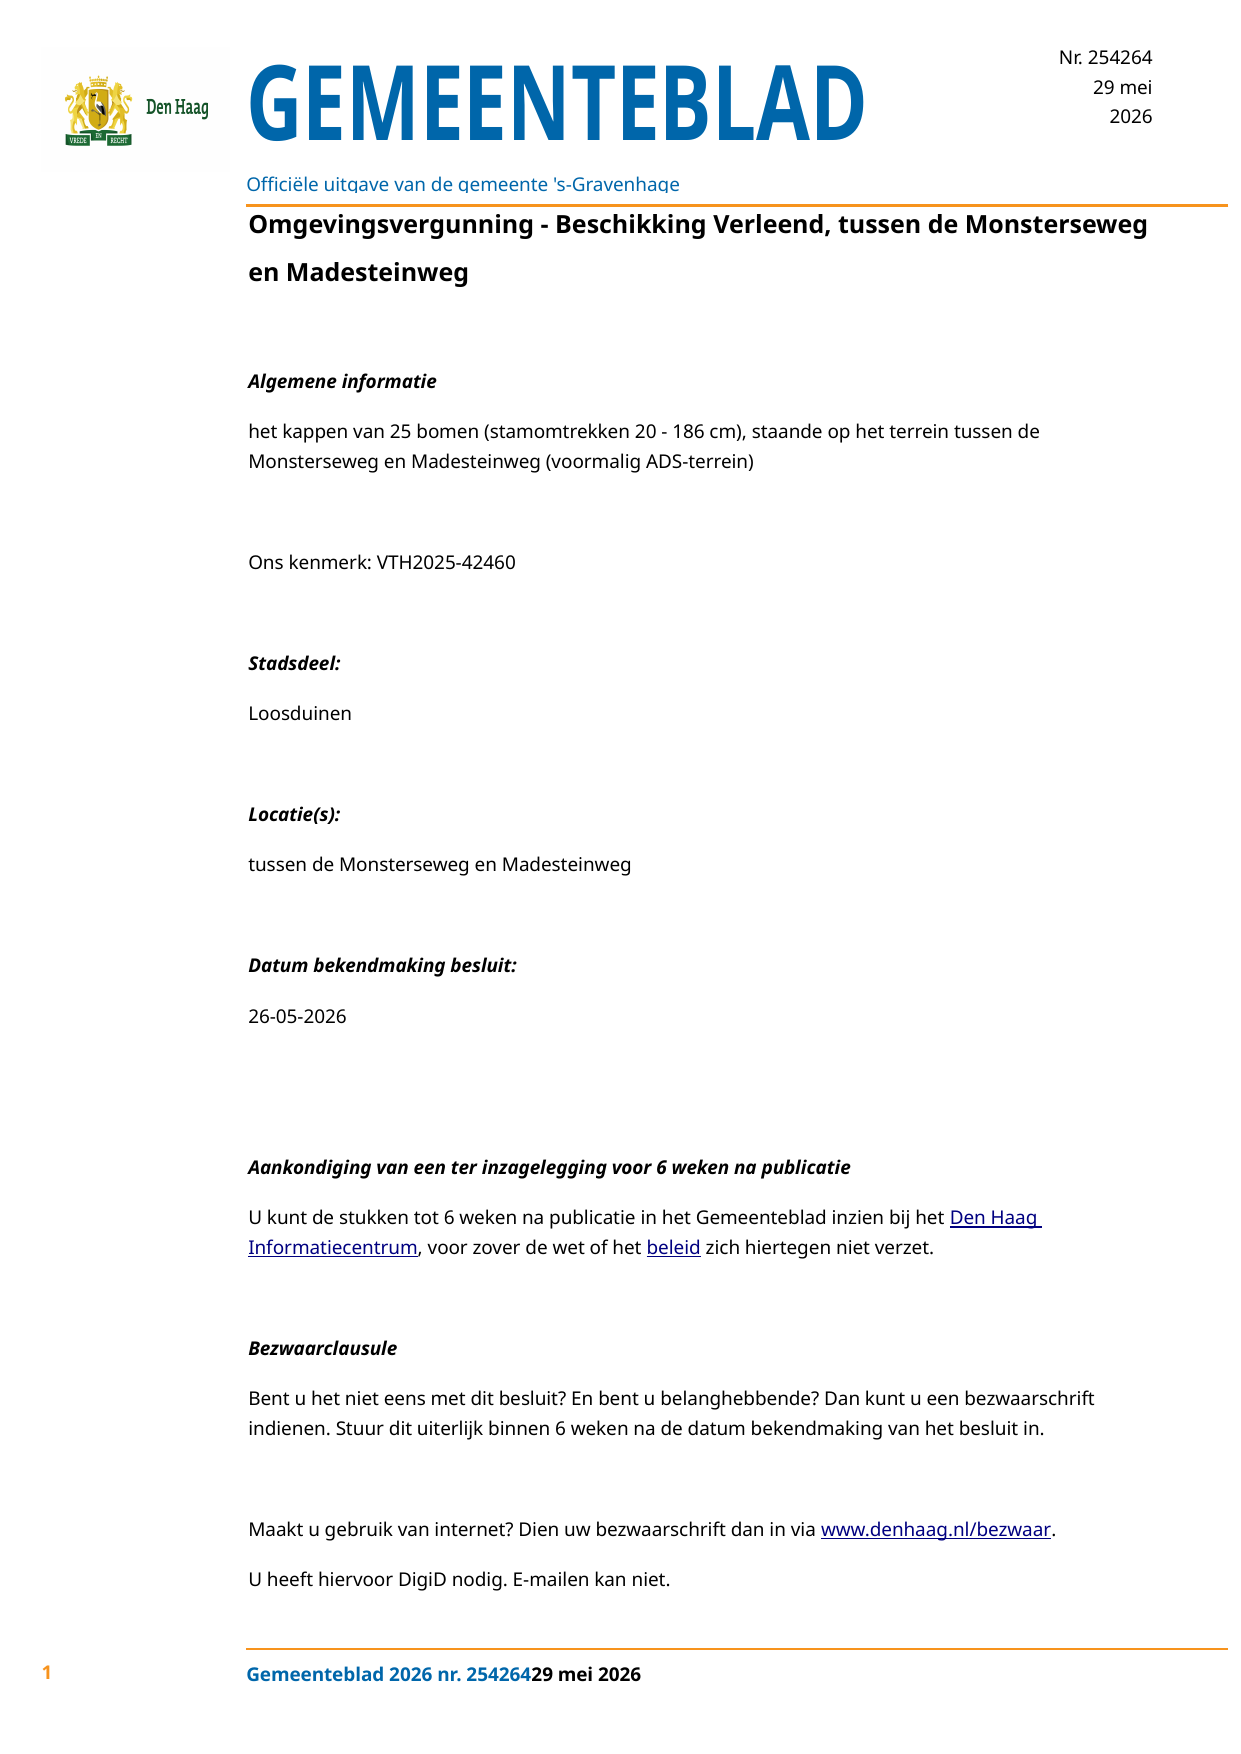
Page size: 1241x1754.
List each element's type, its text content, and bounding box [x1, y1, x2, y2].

text 26-05-2026 [248, 1003, 1152, 1029]
text Stadsdeel: [248, 650, 1152, 676]
text Omgevingsvergunning - Beschikking Verleend, tussen de Monsterseweg en Madesteinweg [248, 207, 1152, 288]
text tussen de Monsterseweg en Madesteinweg [248, 852, 1152, 877]
text Aankondiging van een ter inzagelegging voor 6 weken na publicatie [248, 1154, 1152, 1180]
text Bezwaarclausule [248, 1335, 1152, 1361]
text Maakt u gebruik van internet? Dien uw bezwaarschrift dan in via www.denhaag.nl/bezwaar. [248, 1516, 1152, 1542]
text Loosduinen [248, 700, 1152, 726]
text Ons kenmerk: VTH2025-42460 [248, 549, 1152, 575]
text het kappen van 25 bomen (stamomtrekken 20 - 186 cm), staande op het terrein tussen de Monsterseweg en Madesteinweg (voormalig ADS-terrein) [248, 419, 1152, 474]
text Bent u het niet eens met dit besluit? En bent u belanghebbende? Dan kunt u een bezwaarschrift indienen. Stuur dit uiterlijk binnen 6 weken na de datum bekendmaking van het besluit in. [248, 1385, 1152, 1441]
picture [41, 47, 231, 172]
text Algemene informatie [248, 368, 1152, 394]
text Locatie(s): [248, 801, 1152, 827]
text U kunt de stukken tot 6 weken na publicatie in het Gemeenteblad inzien bij het Den Haag Informatiecentrum, voor zover de wet of het beleid zich hiertegen niet verzet. [248, 1204, 1152, 1260]
text U heeft hiervoor DigiD nodig. E-mailen kan niet. [248, 1566, 1152, 1592]
text Datum bekendmaking besluit: [248, 952, 1152, 978]
